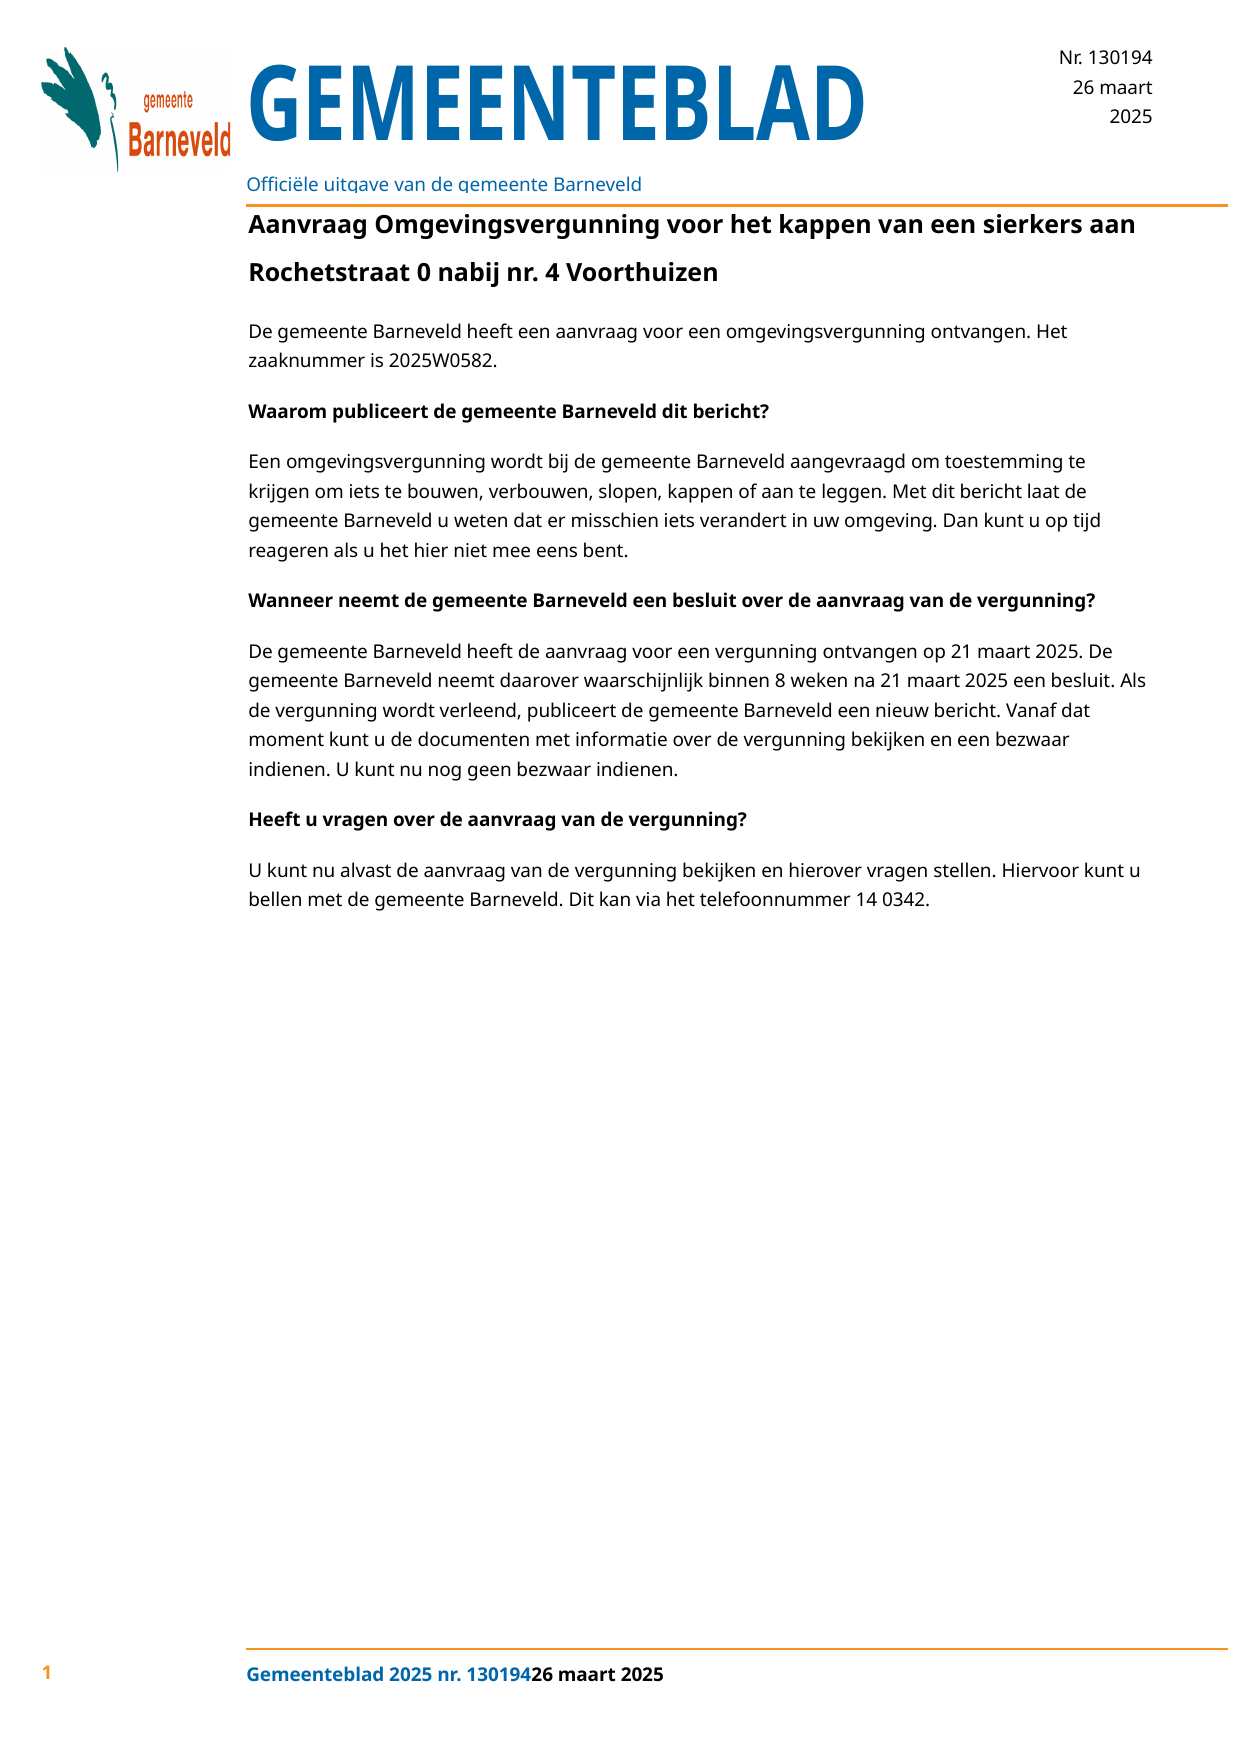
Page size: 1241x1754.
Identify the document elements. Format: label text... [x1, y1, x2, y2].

picture [41, 47, 231, 172]
text De gemeente Barneveld heeft de aanvraag voor een vergunning ontvangen op 21 maart 2025. De gemeente Barneveld neemt daarover waarschijnlijk binnen 8 weken na 21 maart 2025 een besluit. Als de vergunning wordt verleend, publiceert de gemeente Barneveld een nieuw bericht. Vanaf dat moment kunt u de documenten met informatie over de vergunning bekijken en een bezwaar indienen. U kunt nu nog geen bezwaar indienen. [248, 638, 1152, 782]
text Waarom publiceert de gemeente Barneveld dit bericht? [248, 398, 1152, 424]
text Wanneer neemt de gemeente Barneveld een besluit over de aanvraag van de vergunning? [248, 587, 1152, 613]
text Heeft u vragen over de aanvraag van de vergunning? [248, 807, 1152, 832]
text U kunt nu alvast de aanvraag van de vergunning bekijken en hierover vragen stellen. Hiervoor kunt u bellen met de gemeente Barneveld. Dit kan via het telefoonnummer 14 0342. [248, 857, 1152, 912]
text Aanvraag Omgevingsvergunning voor het kappen van een sierkers aan Rochetstraat 0 nabij nr. 4 Voorthuizen [248, 207, 1152, 288]
text Een omgevingsvergunning wordt bij de gemeente Barneveld aangevraagd om toestemming te krijgen om iets te bouwen, verbouwen, slopen, kappen of aan te leggen. Met dit bericht laat de gemeente Barneveld u weten dat er misschien iets verandert in uw omgeving. Dan kunt u op tijd reageren als u het hier niet mee eens bent. [248, 448, 1152, 563]
text De gemeente Barneveld heeft een aanvraag voor een omgevingsvergunning ontvangen. Het zaaknummer is 2025W0582. [248, 318, 1152, 373]
